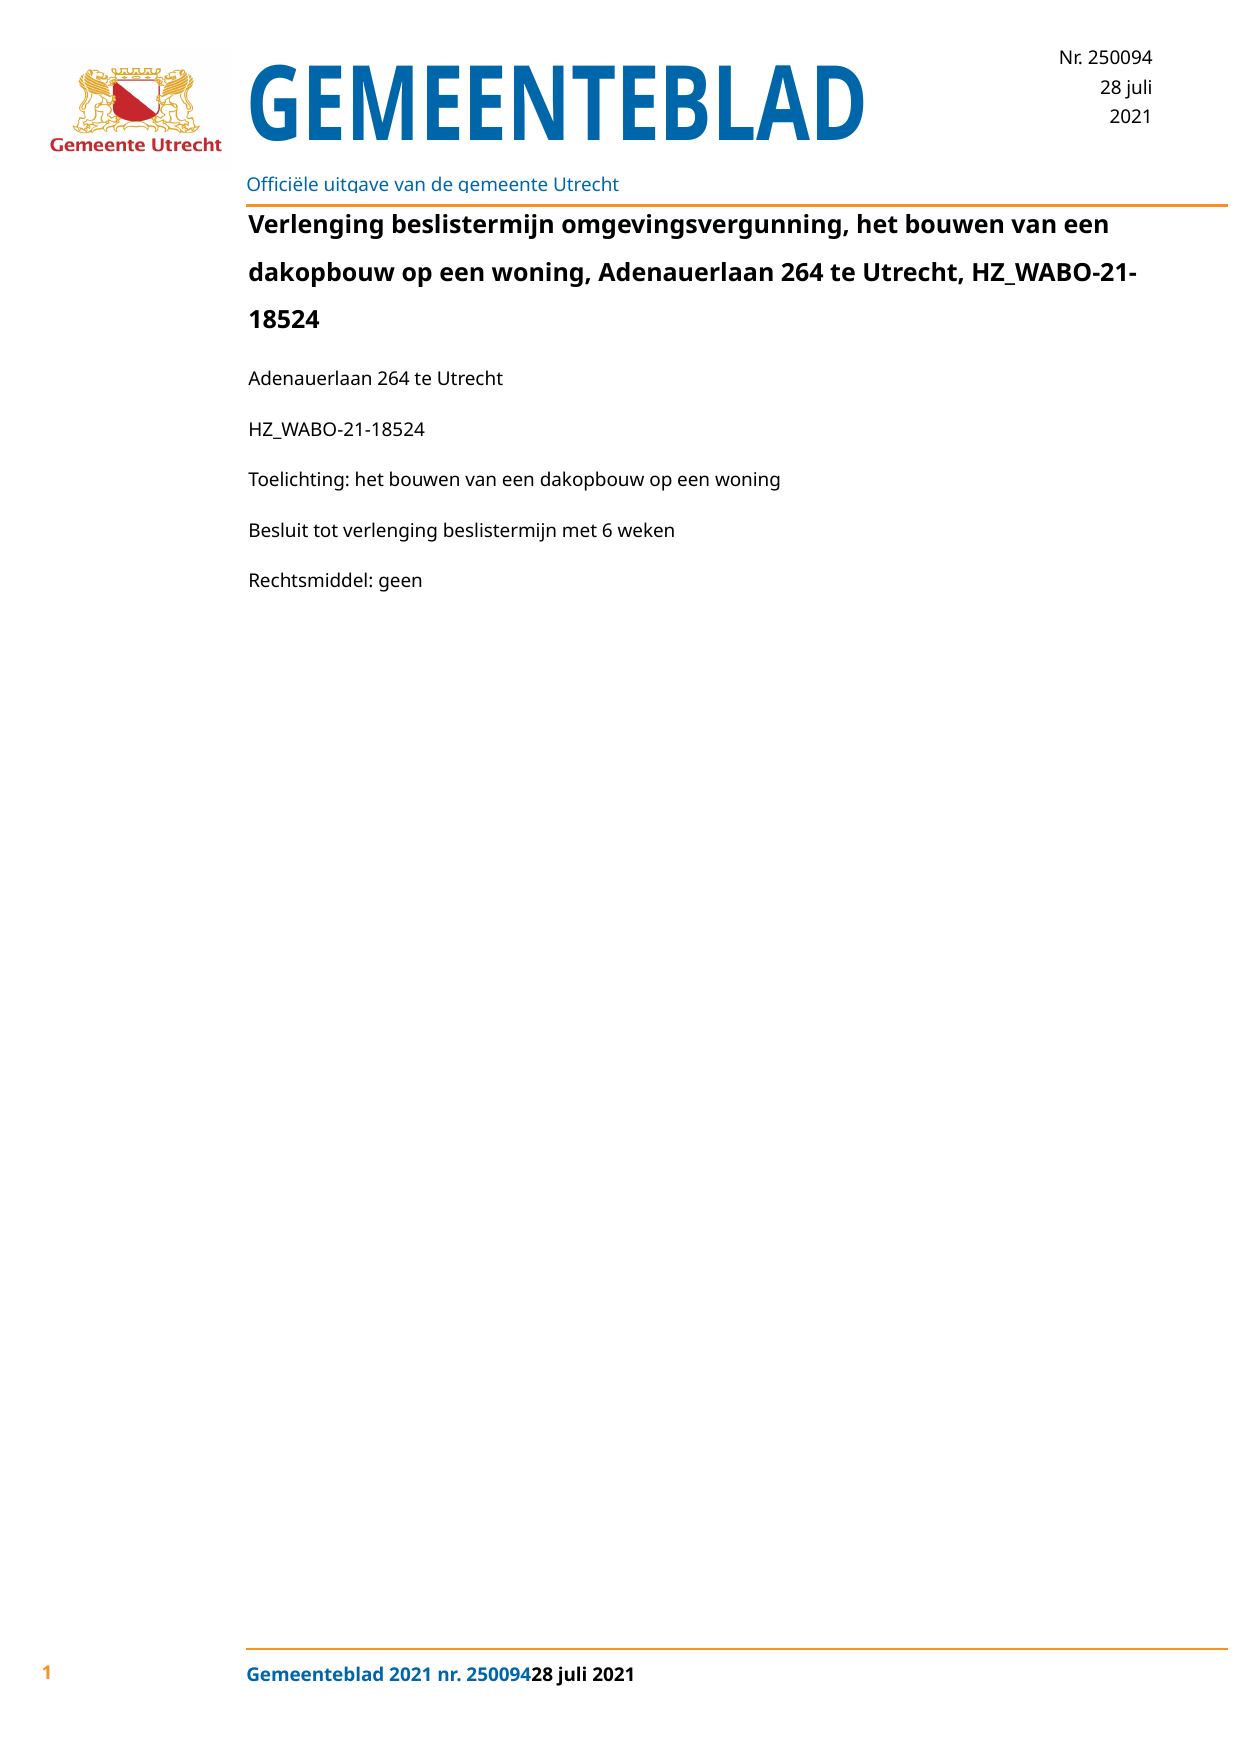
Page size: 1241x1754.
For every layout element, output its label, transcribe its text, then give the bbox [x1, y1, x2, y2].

text Rechtsmiddel: geen [248, 567, 1152, 593]
text Toelichting: het bouwen van een dakopbouw op een woning [248, 466, 1152, 492]
text Besluit tot verlenging beslistermijn met 6 weken [248, 517, 1152, 542]
text Verlenging beslistermijn omgevingsvergunning, het bouwen van een dakopbouw op een woning, Adenauerlaan 264 te Utrecht, HZ_WABO-21-18524 [248, 207, 1152, 336]
picture [41, 47, 231, 172]
text HZ_WABO-21-18524 [248, 416, 1152, 442]
text Adenauerlaan 264 te Utrecht [248, 366, 1152, 391]
